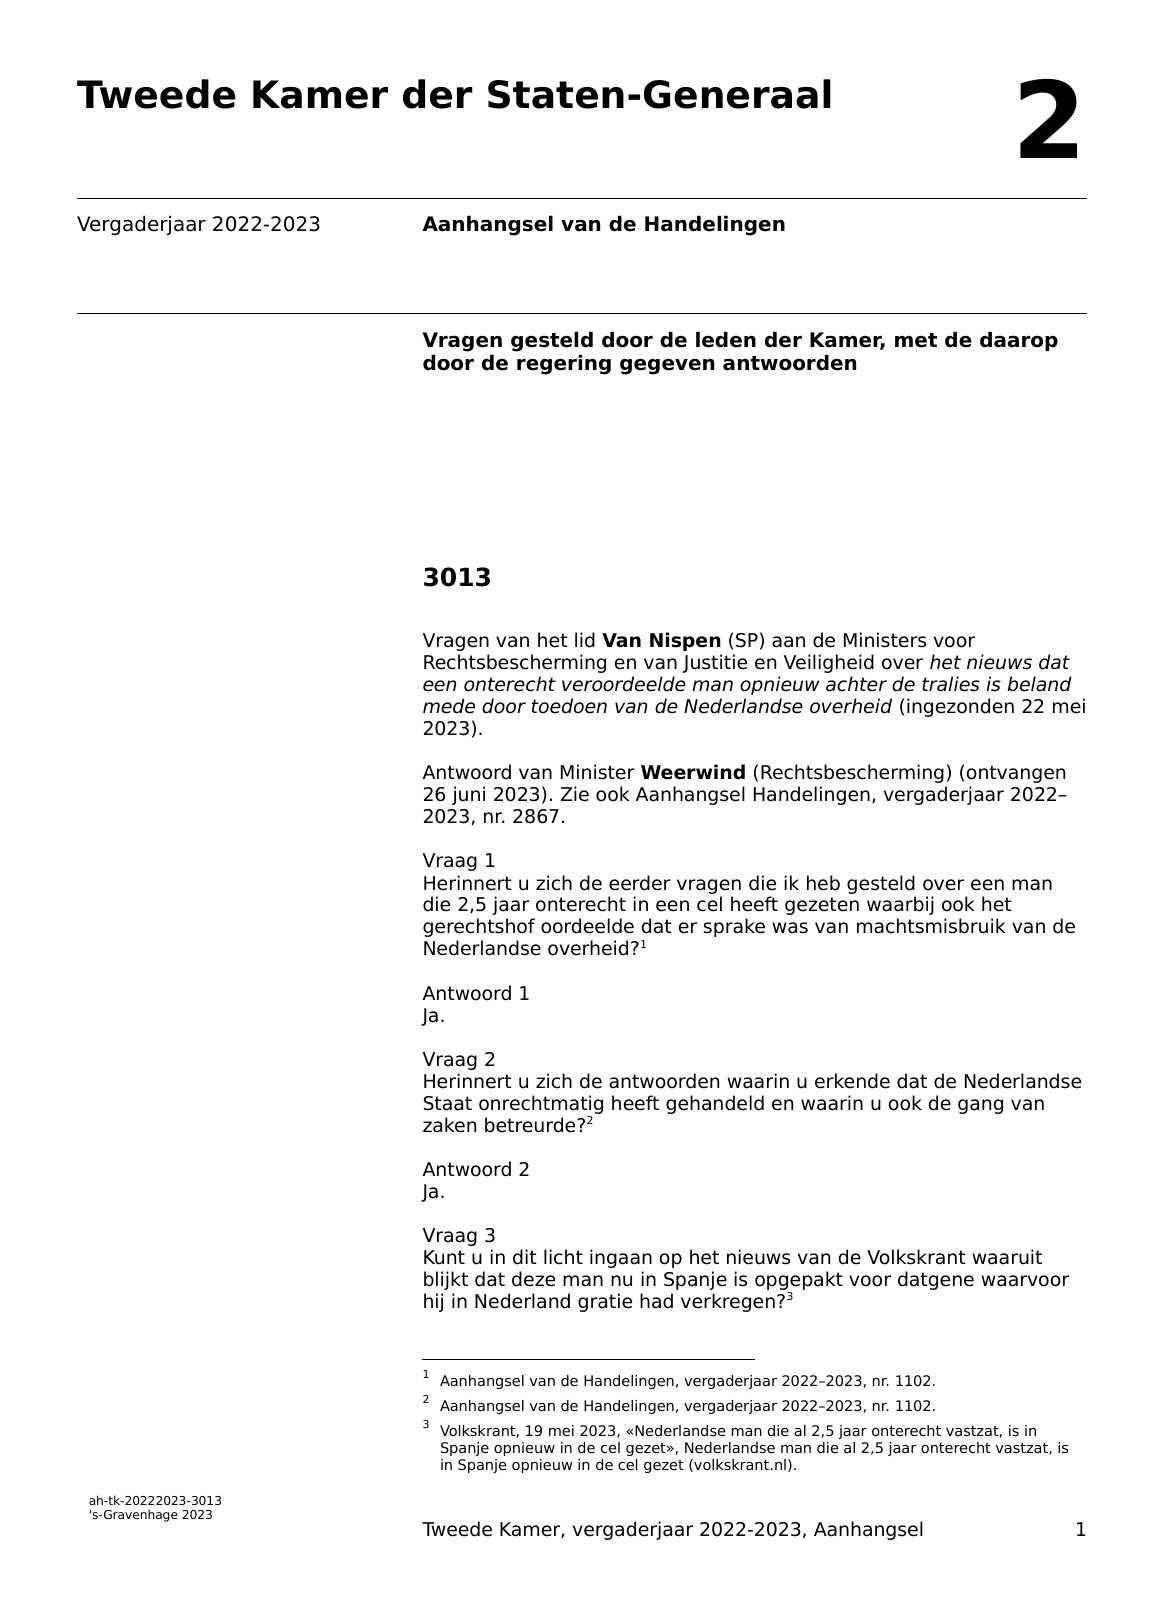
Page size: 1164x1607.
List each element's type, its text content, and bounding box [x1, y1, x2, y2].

table_cell Vergaderjaar 2022-2023 [77, 199, 422, 313]
table_cell Aanhangsel van de Handelingen [422, 199, 1087, 313]
text Herinnert u zich de eerder vragen die ik heb gesteld over een man die 2,5 jaar onterecht in een cel heeft gezeten waarbij ook het gerechtshof oordeelde dat er sprake was van machtsmisbruik van de Nederlandse overheid? [422, 872, 1087, 960]
text Herinnert u zich de antwoorden waarin u erkende dat de Nederlandse Staat onrechtmatig heeft gehandeld en waarin u ook de gang van zaken betreurde? [422, 1071, 1087, 1137]
text ah-tk-20222023-3013 [88, 1494, 323, 1508]
text Vraag 2 [422, 1049, 1087, 1071]
table_header 2 [886, 59, 1087, 198]
table_cell Vragen gesteld door de leden der Kamer, met de daarop door de regering gegeven antwoorden [422, 314, 1087, 375]
text Ja. [422, 1004, 1087, 1026]
text 3013 [422, 563, 1087, 592]
text Kunt u in dit licht ingaan op het nieuws van de Volkskrant waaruit blijkt dat deze man nu in Spanje is opgepakt voor datgene waarvoor hij in Nederland gratie had verkregen? [422, 1247, 1087, 1313]
text Aanhangsel van de Handelingen, vergaderjaar 2022–2023, nr. 1102. [422, 1393, 1087, 1416]
table_header Tweede Kamer der Staten-Generaal [77, 59, 886, 198]
text Volkskrant, 19 mei 2023, «Nederlandse man die al 2,5 jaar onterecht vastzat, is in Spanje opnieuw in de cel gezet», Nederlandse man die al 2,5 jaar onterecht vastzat, is in Spanje opnieuw in de cel gezet (volkskrant.nl). [422, 1418, 1087, 1474]
table_cell [77, 314, 422, 375]
text Antwoord van Minister Weerwind (Rechtsbescherming) (ontvangen 26 juni 2023). Zie ook Aanhangsel Handelingen, vergaderjaar 2022–2023, nr. 2867. [422, 762, 1087, 828]
text Ja. [422, 1181, 1087, 1203]
text Vraag 3 [422, 1225, 1087, 1247]
text Antwoord 2 [422, 1159, 1087, 1181]
text Vragen van het lid Van Nispen (SP) aan de Ministers voor Rechtsbescherming en van Justitie en Veiligheid over het nieuws dat een onterecht veroordeelde man opnieuw achter de tralies is beland mede door toedoen van de Nederlandse overheid (ingezonden 22 mei 2023). [422, 630, 1087, 740]
text Vraag 1 [422, 850, 1087, 872]
text Aanhangsel van de Handelingen, vergaderjaar 2022–2023, nr. 1102. [422, 1368, 1087, 1391]
text Antwoord 1 [422, 982, 1087, 1004]
text 's-Gravenhage 2023 [88, 1508, 323, 1522]
